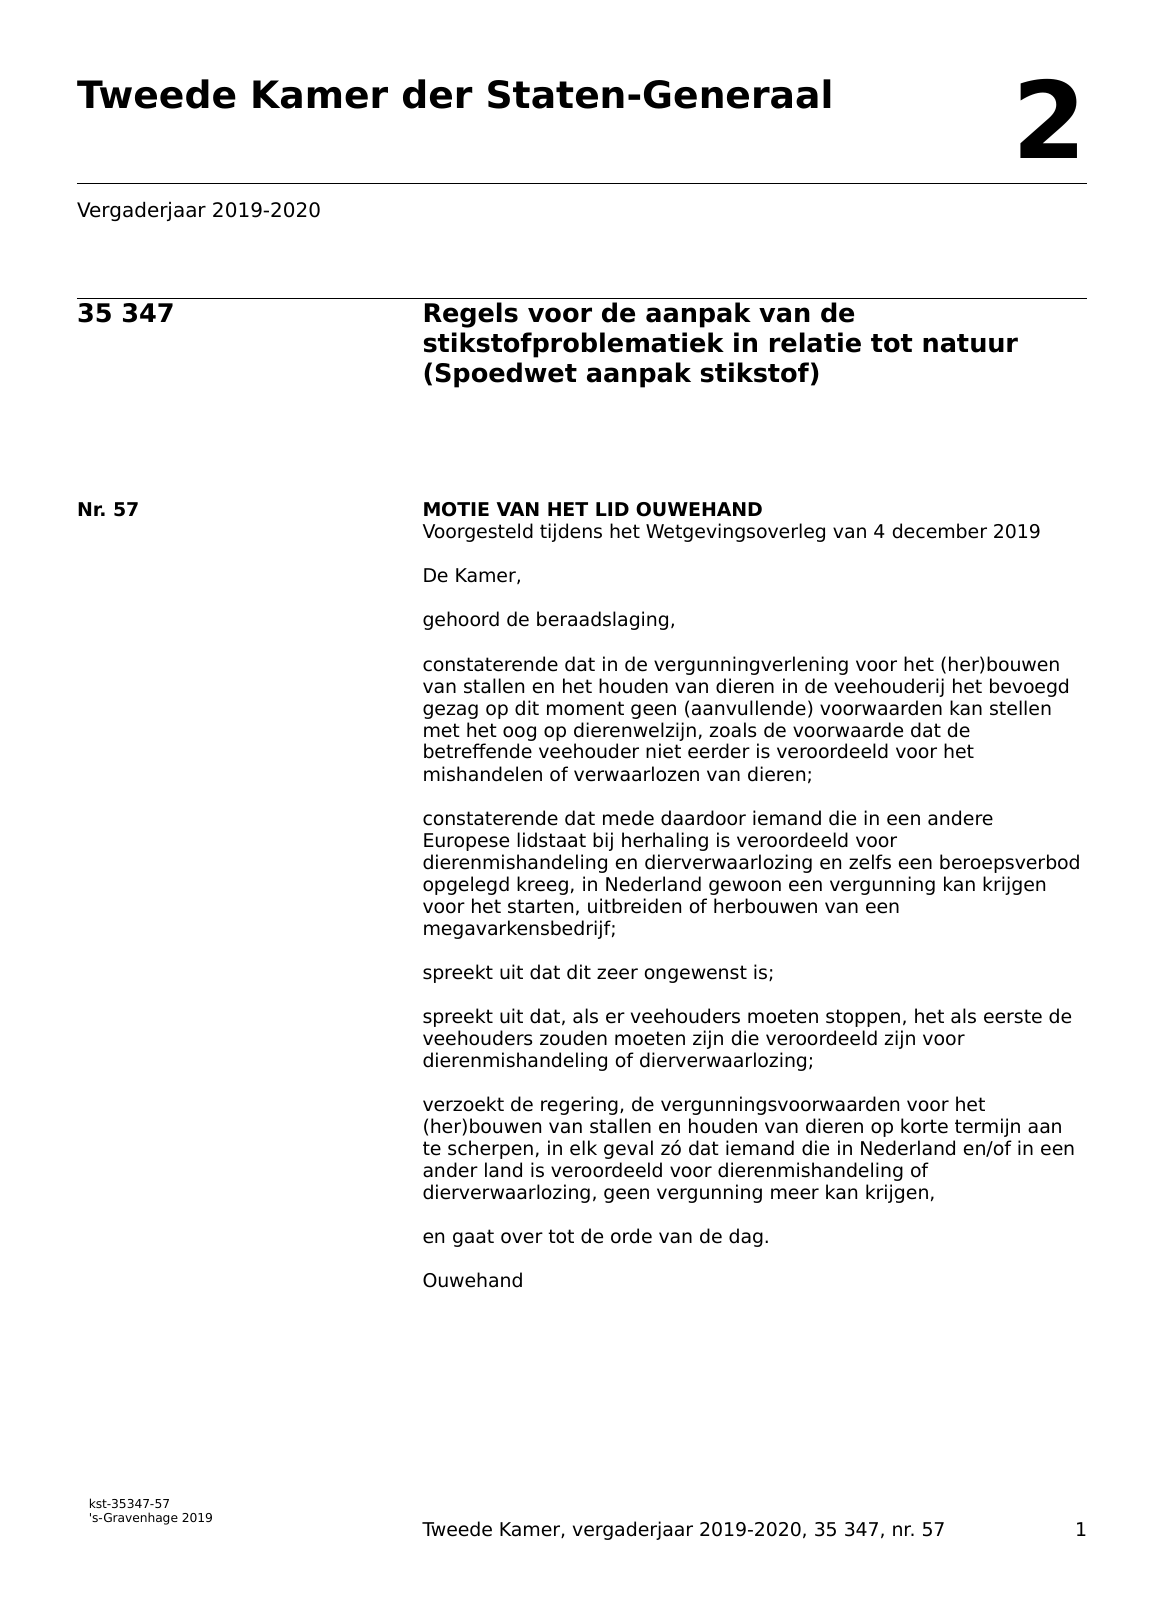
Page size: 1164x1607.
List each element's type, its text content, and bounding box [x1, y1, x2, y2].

text en gaat over tot de orde van de dag. [422, 1226, 1087, 1248]
table_header 2 [886, 59, 1087, 183]
text kst-35347-57 [88, 1497, 323, 1511]
text gehoord de beraadslaging, [422, 609, 1087, 631]
text spreekt uit dat dit zeer ongewenst is; [422, 962, 1087, 984]
text Voorgesteld tijdens het Wetgevingsoverleg van 4 december 2019 [422, 521, 1087, 543]
table_cell Vergaderjaar 2019-2020 [77, 184, 1087, 298]
subtitle 35 347 Regels voor de aanpak van de stikstofproblematiek in relatie tot natuur (Spoedwet aanpak stikstof) [77, 299, 1087, 388]
text constaterende dat in de vergunningverlening voor het (her)bouwen van stallen en het houden van dieren in de veehouderij het bevoegd gezag op dit moment geen (aanvullende) voorwaarden kan stellen met het oog op dierenwelzijn, zoals de voorwaarde dat de betreffende veehouder niet eerder is veroordeeld voor het mishandelen of verwaarlozen van dieren; [422, 653, 1087, 785]
text constaterende dat mede daardoor iemand die in een andere Europese lidstaat bij herhaling is veroordeeld voor dierenmishandeling en dierverwaarlozing en zelfs een beroepsverbod opgelegd kreeg, in Nederland gewoon een vergunning kan krijgen voor het starten, uitbreiden of herbouwen van een megavarkensbedrijf; [422, 808, 1087, 939]
text 's-Gravenhage 2019 [88, 1511, 323, 1525]
text De Kamer, [422, 565, 1087, 587]
subtitle Nr. 57 MOTIE VAN HET LID OUWEHAND [77, 499, 1087, 521]
table_header Tweede Kamer der Staten-Generaal [77, 59, 886, 183]
text spreekt uit dat, als er veehouders moeten stoppen, het als eerste de veehouders zouden moeten zijn die veroordeeld zijn voor dierenmishandeling of dierverwaarlozing; [422, 1006, 1087, 1072]
text Ouwehand [422, 1270, 1087, 1292]
text verzoekt de regering, de vergunningsvoorwaarden voor het (her)bouwen van stallen en houden van dieren op korte termijn aan te scherpen, in elk geval zó dat iemand die in Nederland en/of in een ander land is veroordeeld voor dierenmishandeling of dierverwaarlozing, geen vergunning meer kan krijgen, [422, 1094, 1087, 1204]
